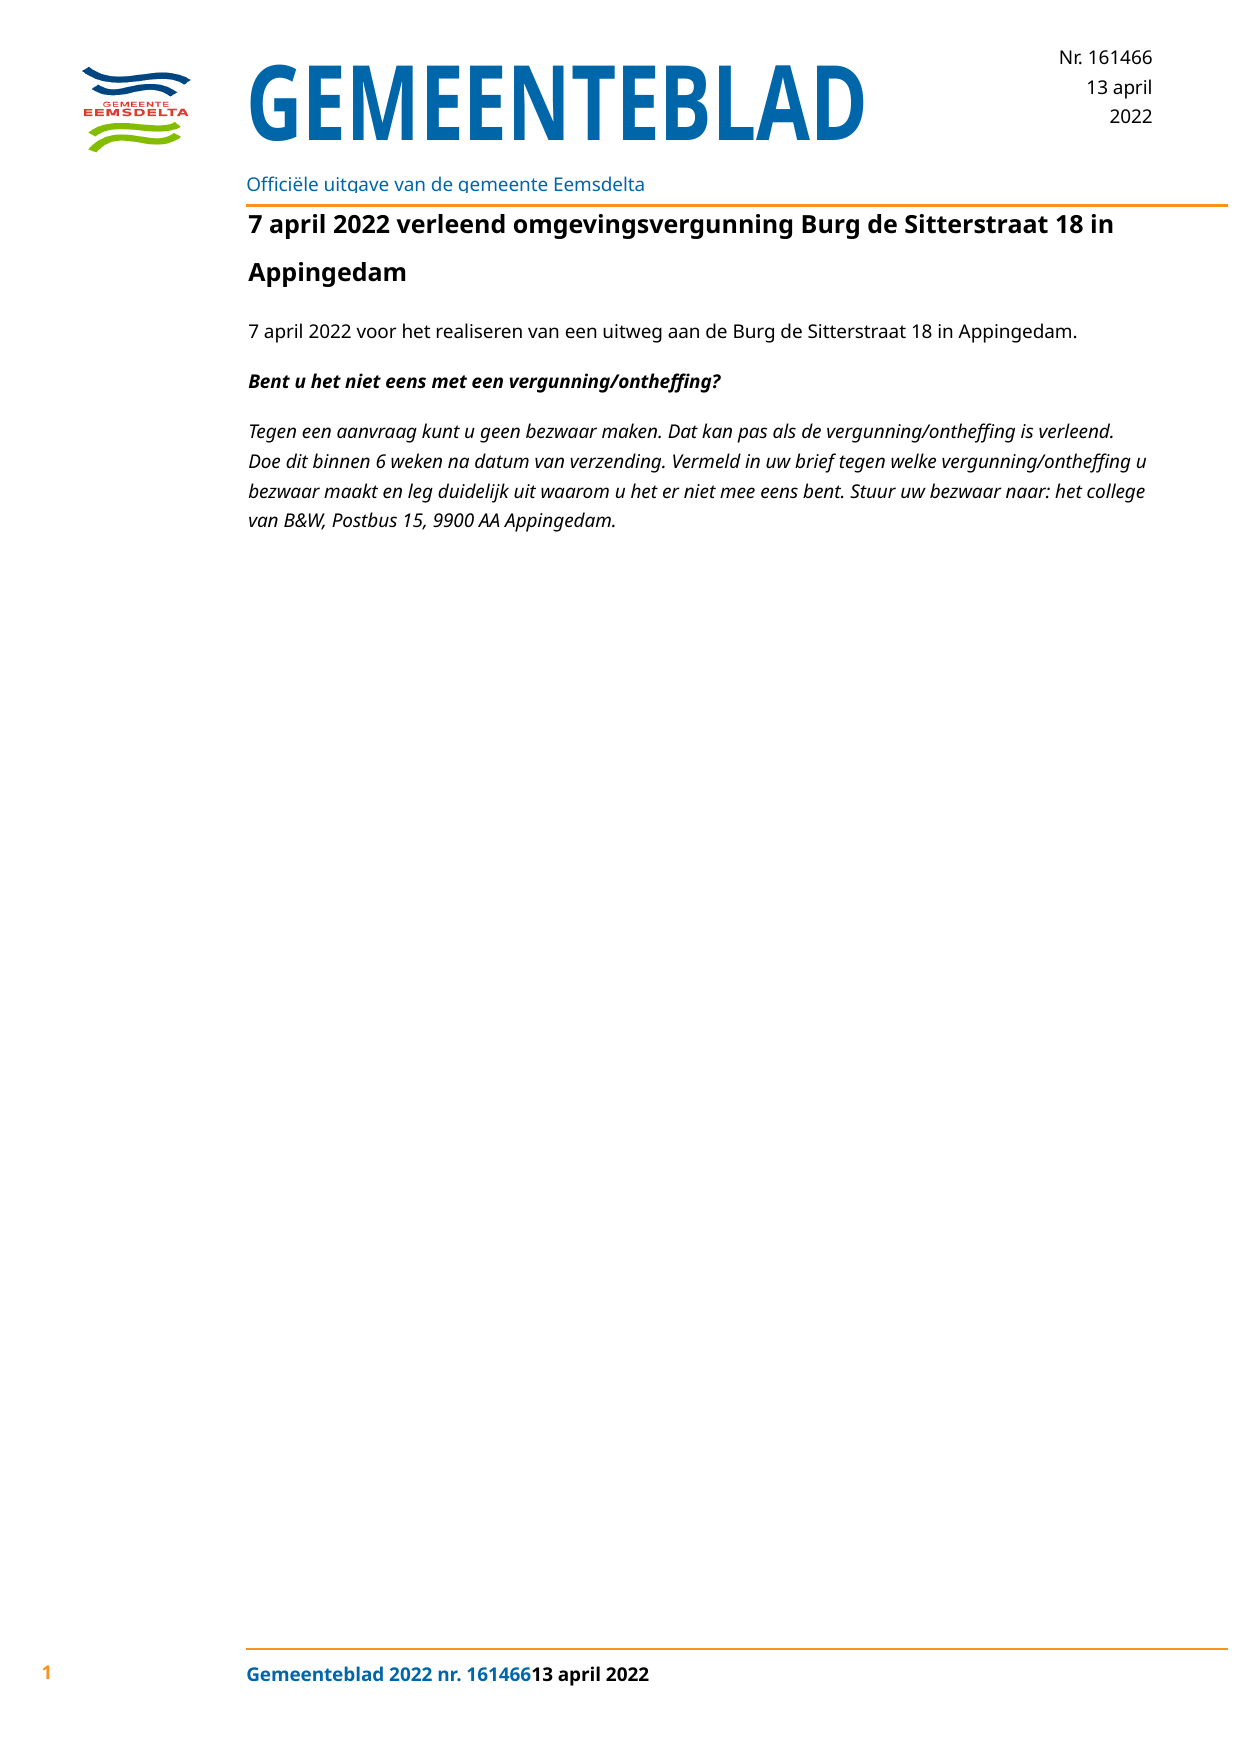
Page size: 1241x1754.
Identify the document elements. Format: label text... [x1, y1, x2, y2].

picture [41, 47, 231, 172]
text 7 april 2022 verleend omgevingsvergunning Burg de Sitterstraat 18 in Appingedam [248, 207, 1152, 288]
text Tegen een aanvraag kunt u geen bezwaar maken. Dat kan pas als de vergunning/ontheffing is verleend. Doe dit binnen 6 weken na datum van verzending. Vermeld in uw brief tegen welke vergunning/ontheffing u bezwaar maakt en leg duidelijk uit waarom u het er niet mee eens bent. Stuur uw bezwaar naar: het college van B&W, Postbus 15, 9900 AA Appingedam. [248, 419, 1152, 533]
text 7 april 2022 voor het realiseren van een uitweg aan de Burg de Sitterstraat 18 in Appingedam. [248, 318, 1152, 344]
text Bent u het niet eens met een vergunning/ontheffing? [248, 368, 1152, 394]
